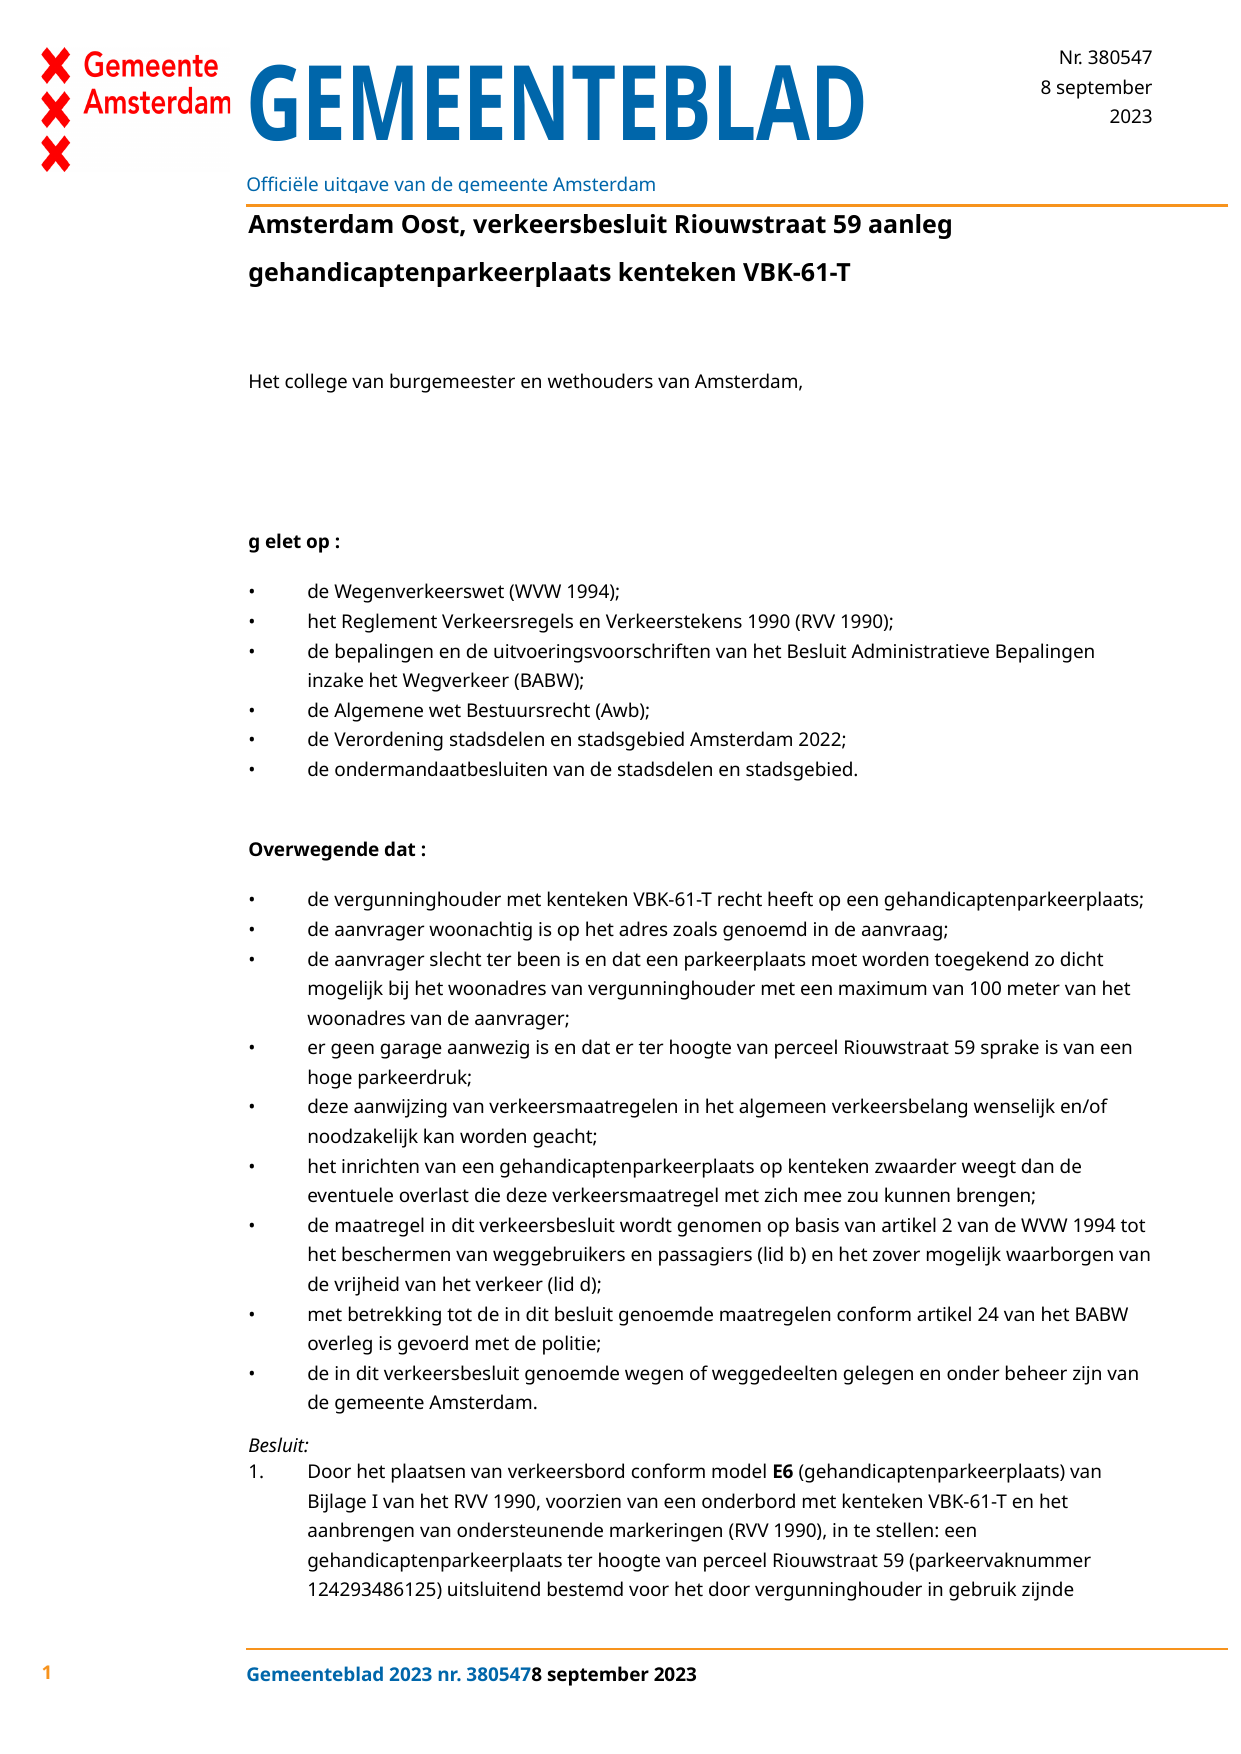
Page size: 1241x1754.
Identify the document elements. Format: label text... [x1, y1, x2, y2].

list het Reglement Verkeersregels en Verkeerstekens 1990 (RVV 1990); [248, 608, 1152, 634]
text g elet op : [248, 528, 1152, 554]
picture [41, 47, 231, 172]
list de aanvrager slecht ter been is en dat een parkeerplaats moet worden toegekend zo dicht mogelijk bij het woonadres van vergunninghouder met een maximum van 100 meter van het woonadres van de aanvrager; [248, 946, 1152, 1031]
list deze aanwijzing van verkeersmaatregelen in het algemeen verkeersbelang wenselijk en/of noodzakelijk kan worden geacht; [248, 1094, 1152, 1149]
list de Verordening stadsdelen en stadsgebied Amsterdam 2022; [248, 727, 1152, 752]
list Door het plaatsen van verkeersbord conform model E6 (gehandicaptenparkeerplaats) van Bijlage I van het RVV 1990, voorzien van een onderbord met kenteken VBK-61-T en het aanbrengen van ondersteunende markeringen (RVV 1990), in te stellen: een gehandicaptenparkeerplaats ter hoogte van perceel Riouwstraat 59 (parkeervaknummer 124293486125) uitsluitend bestemd voor het door vergunninghouder in gebruik zijnde [248, 1458, 1152, 1602]
list de Algemene wet Bestuursrecht (Awb); [248, 697, 1152, 723]
list er geen garage aanwezig is en dat er ter hoogte van perceel Riouwstraat 59 sprake is van een hoge parkeerdruk; [248, 1034, 1152, 1090]
list de in dit verkeersbesluit genoemde wegen of weggedeelten gelegen en onder beheer zijn van de gemeente Amsterdam. [248, 1360, 1152, 1415]
list de Wegenverkeerswet (WVW 1994); [248, 579, 1152, 604]
text Amsterdam Oost, verkeersbesluit Riouwstraat 59 aanleg gehandicaptenparkeerplaats kenteken VBK-61-T [248, 207, 1152, 288]
list het inrichten van een gehandicaptenparkeerplaats op kenteken zwaarder weegt dan de eventuele overlast die deze verkeersmaatregel met zich mee zou kunnen brengen; [248, 1153, 1152, 1208]
list de bepalingen en de uitvoeringsvoorschriften van het Besluit Administratieve Bepalingen inzake het Wegverkeer (BABW); [248, 638, 1152, 693]
list met betrekking tot de in dit besluit genoemde maatregelen conform artikel 24 van het BABW overleg is gevoerd met de politie; [248, 1301, 1152, 1356]
text Het college van burgemeester en wethouders van Amsterdam, [248, 368, 1152, 394]
list de maatregel in dit verkeersbesluit wordt genomen op basis van artikel 2 van de WVW 1994 tot het beschermen van weggebruikers en passagiers (lid b) en het zover mogelijk waarborgen van de vrijheid van het verkeer (lid d); [248, 1212, 1152, 1297]
list de ondermandaatbesluiten van de stadsdelen en stadsgebied. [248, 756, 1152, 782]
text Besluit: [248, 1433, 1152, 1458]
text Overwegende dat : [248, 836, 1152, 862]
list de aanvrager woonachtig is op het adres zoals genoemd in de aanvraag; [248, 916, 1152, 942]
list de vergunninghouder met kenteken VBK-61-T recht heeft op een gehandicaptenparkeerplaats; [248, 887, 1152, 912]
